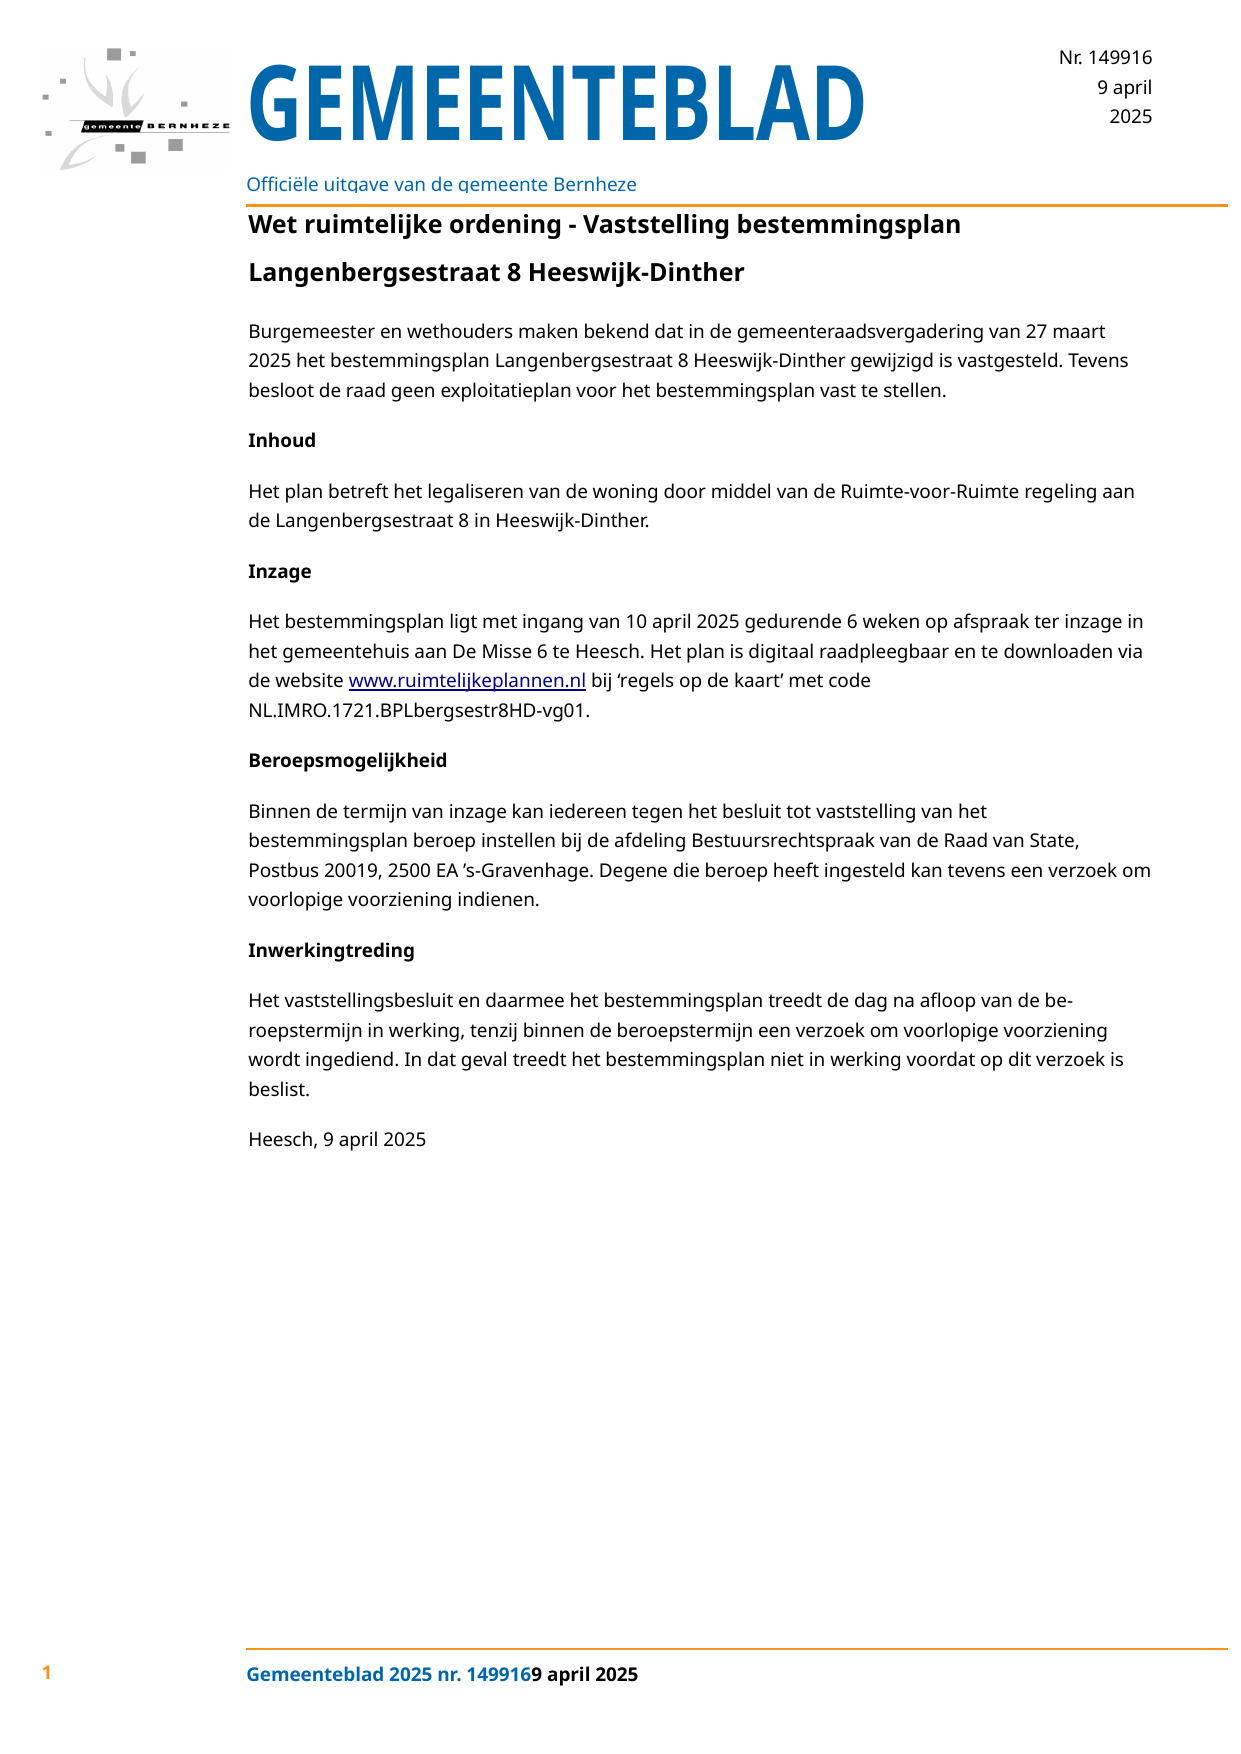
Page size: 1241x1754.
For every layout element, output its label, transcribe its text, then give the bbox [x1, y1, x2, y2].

text Beroepsmogelijkheid [248, 747, 1152, 773]
text Het plan betreft het legaliseren van de woning door middel van de Ruimte-voor-Ruimte regeling aan de Langenbergsestraat 8 in Heeswijk-Dinther. [248, 478, 1152, 533]
text Inhoud [248, 427, 1152, 453]
text Burgemeester en wethouders maken bekend dat in de gemeenteraadsvergadering van 27 maart 2025 het bestemmingsplan Langenbergsestraat 8 Heeswijk-Dinther gewijzigd is vastgesteld. Tevens besloot de raad geen exploitatieplan voor het bestemmingsplan vast te stellen. [248, 318, 1152, 403]
picture [41, 47, 231, 172]
text Inzage [248, 558, 1152, 584]
text Inwerkingtreding [248, 937, 1152, 963]
text Wet ruimtelijke ordening - Vaststelling bestemmingsplan Langenbergsestraat 8 Heeswijk-Dinther [248, 207, 1152, 288]
text Heesch, 9 april 2025 [248, 1127, 1152, 1152]
text Binnen de termijn van inzage kan iedereen tegen het besluit tot vaststelling van het bestemmingsplan beroep instellen bij de afdeling Bestuursrechtspraak van de Raad van State, Postbus 20019, 2500 EA ’s-Gravenhage. Degene die beroep heeft ingesteld kan tevens een verzoek om voorlopige voorziening indienen. [248, 798, 1152, 912]
text Het vaststellingsbesluit en daarmee het bestemmingsplan treedt de dag na afloop van de be-roepstermijn in werking, tenzij binnen de beroepstermijn een verzoek om voorlopige voorziening wordt ingediend. In dat geval treedt het bestemmingsplan niet in werking voordat op dit verzoek is beslist. [248, 987, 1152, 1102]
text Het bestemmingsplan ligt met ingang van 10 april 2025 gedurende 6 weken op afspraak ter inzage in het gemeentehuis aan De Misse 6 te Heesch. Het plan is digitaal raadpleegbaar en te downloaden via de website www.ruimtelijkeplannen.nl bij ‘regels op de kaart’ met code NL.IMRO.1721.BPLbergsestr8HD-vg01. [248, 608, 1152, 723]
